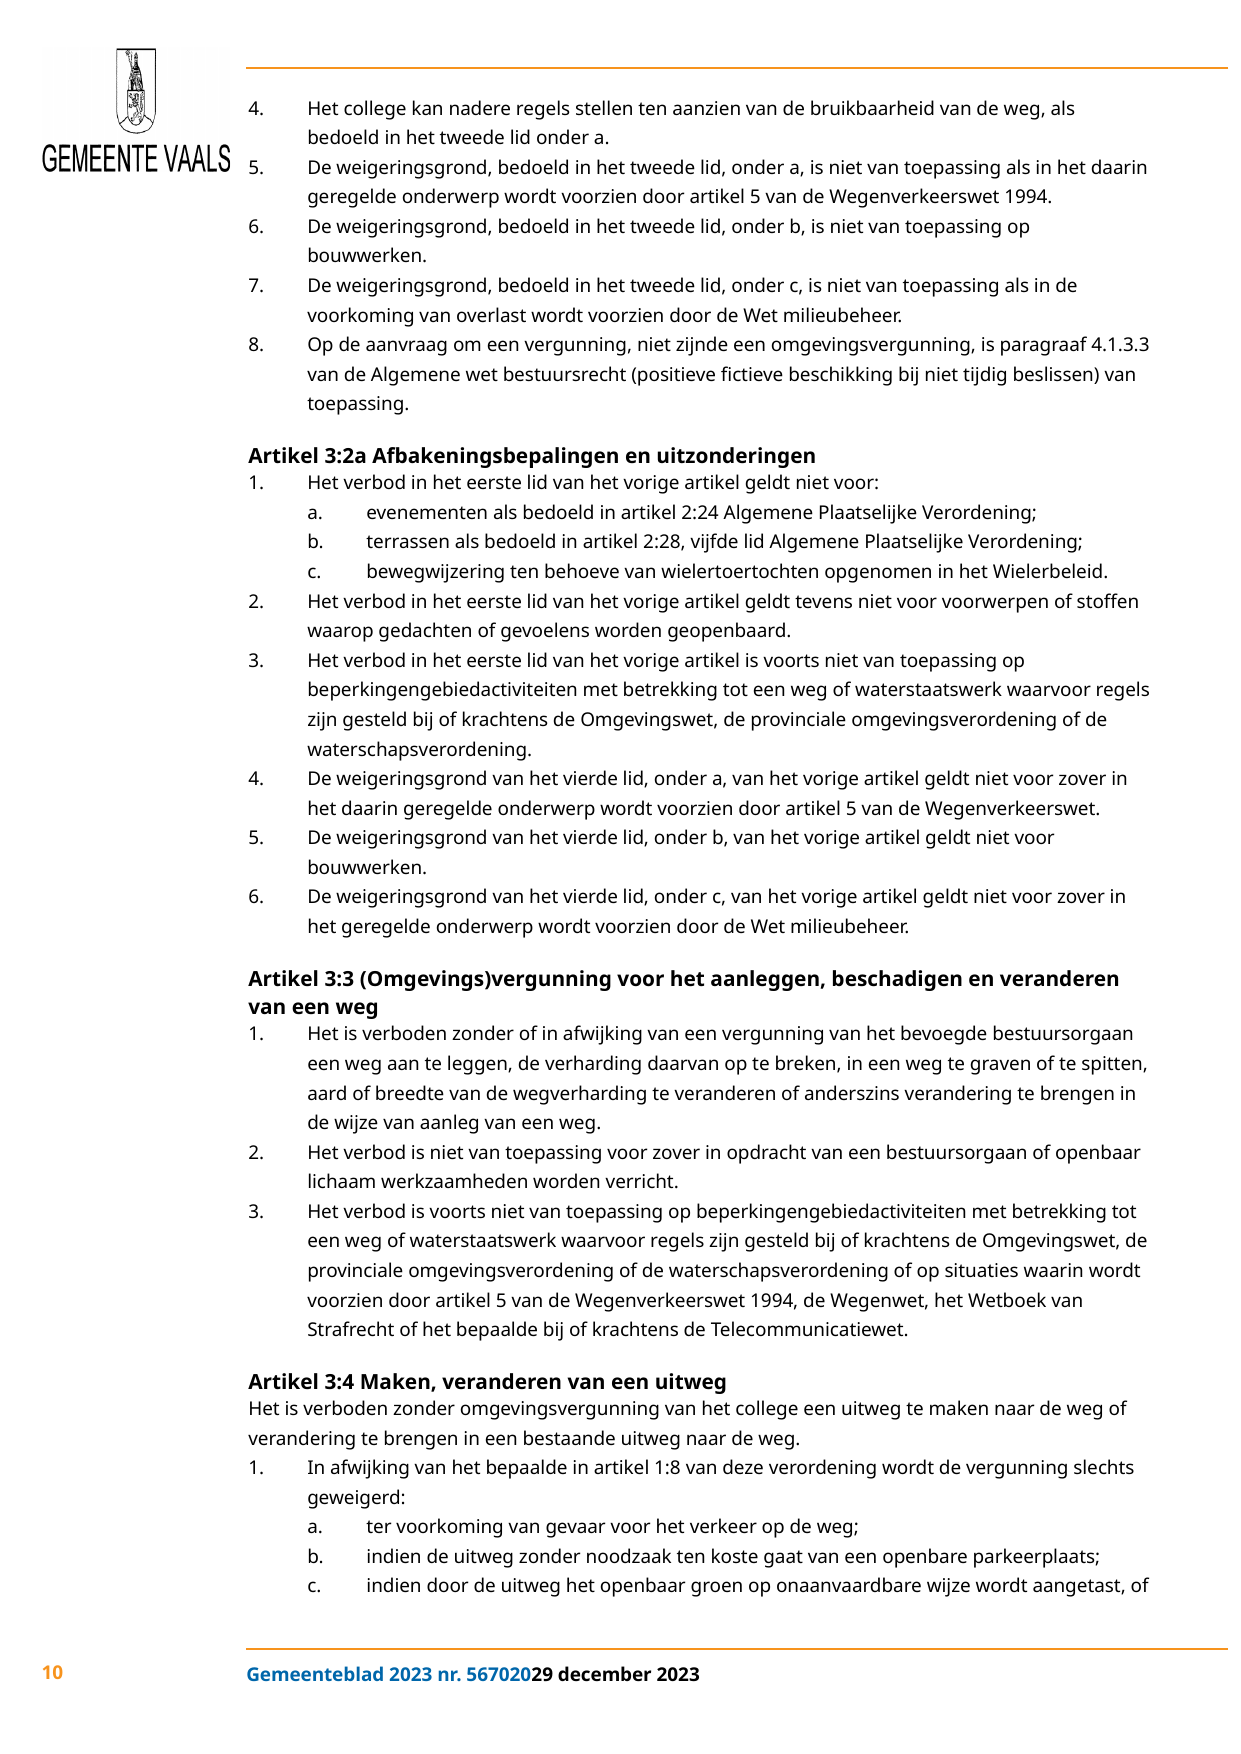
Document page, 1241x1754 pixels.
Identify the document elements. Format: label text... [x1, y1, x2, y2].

list indien door de uitweg het openbaar groen op onaanvaardbare wijze wordt aangetast, of [307, 1573, 1152, 1598]
list De weigeringsgrond van het vierde lid, onder b, van het vorige artikel geldt niet voor bouwwerken. [248, 824, 1152, 880]
list Het verbod in het eerste lid van het vorige artikel is voorts niet van toepassing op beperkingengebiedactiviteiten met betrekking tot een weg of waterstaatswerk waarvoor regels zijn gesteld bij of krachtens de Omgevingswet, de provinciale omgevingsverordening of de waterschapsverordening. [248, 647, 1152, 761]
text Het is verboden zonder omgevingsvergunning van het college een uitweg te maken naar de weg of verandering te brengen in een bestaande uitweg naar de weg. [248, 1395, 1152, 1451]
list terrassen als bedoeld in artikel 2:28, vijfde lid Algemene Plaatselijke Verordening; [307, 529, 1152, 554]
list De weigeringsgrond van het vierde lid, onder c, van het vorige artikel geldt niet voor zover in het geregelde onderwerp wordt voorzien door de Wet milieubeheer. [248, 884, 1152, 939]
list De weigeringsgrond van het vierde lid, onder a, van het vorige artikel geldt niet voor zover in het daarin geregelde onderwerp wordt voorzien door artikel 5 van de Wegenverkeerswet. [248, 765, 1152, 821]
picture [41, 47, 231, 172]
list bewegwijzering ten behoeve van wielertoertochten opgenomen in het Wielerbeleid. [307, 558, 1152, 584]
text Artikel 3:4 Maken, veranderen van een uitweg [248, 1367, 1152, 1395]
list De weigeringsgrond, bedoeld in het tweede lid, onder c, is niet van toepassing als in de voorkoming van overlast wordt voorzien door de Wet milieubeheer. [248, 272, 1152, 328]
text Artikel 3:3 (Omgevings)vergunning voor het aanleggen, beschadigen en veranderen van een weg [248, 964, 1152, 1021]
list Het verbod is niet van toepassing voor zover in opdracht van een bestuursorgaan of openbaar lichaam werkzaamheden worden verricht. [248, 1139, 1152, 1194]
list Het verbod in het eerste lid van het vorige artikel geldt tevens niet voor voorwerpen of stoffen waarop gedachten of gevoelens worden geopenbaard. [248, 588, 1152, 643]
list Het is verboden zonder of in afwijking van een vergunning van het bevoegde bestuursorgaan een weg aan te leggen, de verharding daarvan op te breken, in een weg te graven of te spitten, aard of breedte van de wegverharding te veranderen of anderszins verandering te brengen in de wijze van aanleg van een weg. [248, 1021, 1152, 1135]
list In afwijking van het bepaalde in artikel 1:8 van deze verordening wordt de vergunning slechts geweigerd: [248, 1454, 1152, 1510]
list De weigeringsgrond, bedoeld in het tweede lid, onder a, is niet van toepassing als in het daarin geregelde onderwerp wordt voorzien door artikel 5 van de Wegenverkeerswet 1994. [248, 154, 1152, 209]
list Het verbod in het eerste lid van het vorige artikel geldt niet voor: [248, 469, 1152, 495]
list Het college kan nadere regels stellen ten aanzien van de bruikbaarheid van de weg, als bedoeld in het tweede lid onder a. [248, 95, 1152, 150]
list Het verbod is voorts niet van toepassing op beperkingengebiedactiviteiten met betrekking tot een weg of waterstaatswerk waarvoor regels zijn gesteld bij of krachtens de Omgevingswet, de provinciale omgevingsverordening of de waterschapsverordening of op situaties waarin wordt voorzien door artikel 5 van de Wegenverkeerswet 1994, de Wegenwet, het Wetboek van Strafrecht of het bepaalde bij of krachtens de Telecommunicatiewet. [248, 1198, 1152, 1342]
list evenementen als bedoeld in artikel 2:24 Algemene Plaatselijke Verordening; [307, 499, 1152, 525]
list ter voorkoming van gevaar voor het verkeer op de weg; [307, 1513, 1152, 1539]
text Artikel 3:2a Afbakeningsbepalingen en uitzonderingen [248, 441, 1152, 469]
list indien de uitweg zonder noodzaak ten koste gaat van een openbare parkeerplaats; [307, 1543, 1152, 1569]
list De weigeringsgrond, bedoeld in het tweede lid, onder b, is niet van toepassing op bouwwerken. [248, 213, 1152, 268]
list Op de aanvraag om een vergunning, niet zijnde een omgevingsvergunning, is paragraaf 4.1.3.3 van de Algemene wet bestuursrecht (positieve fictieve beschikking bij niet tijdig beslissen) van toepassing. [248, 331, 1152, 416]
